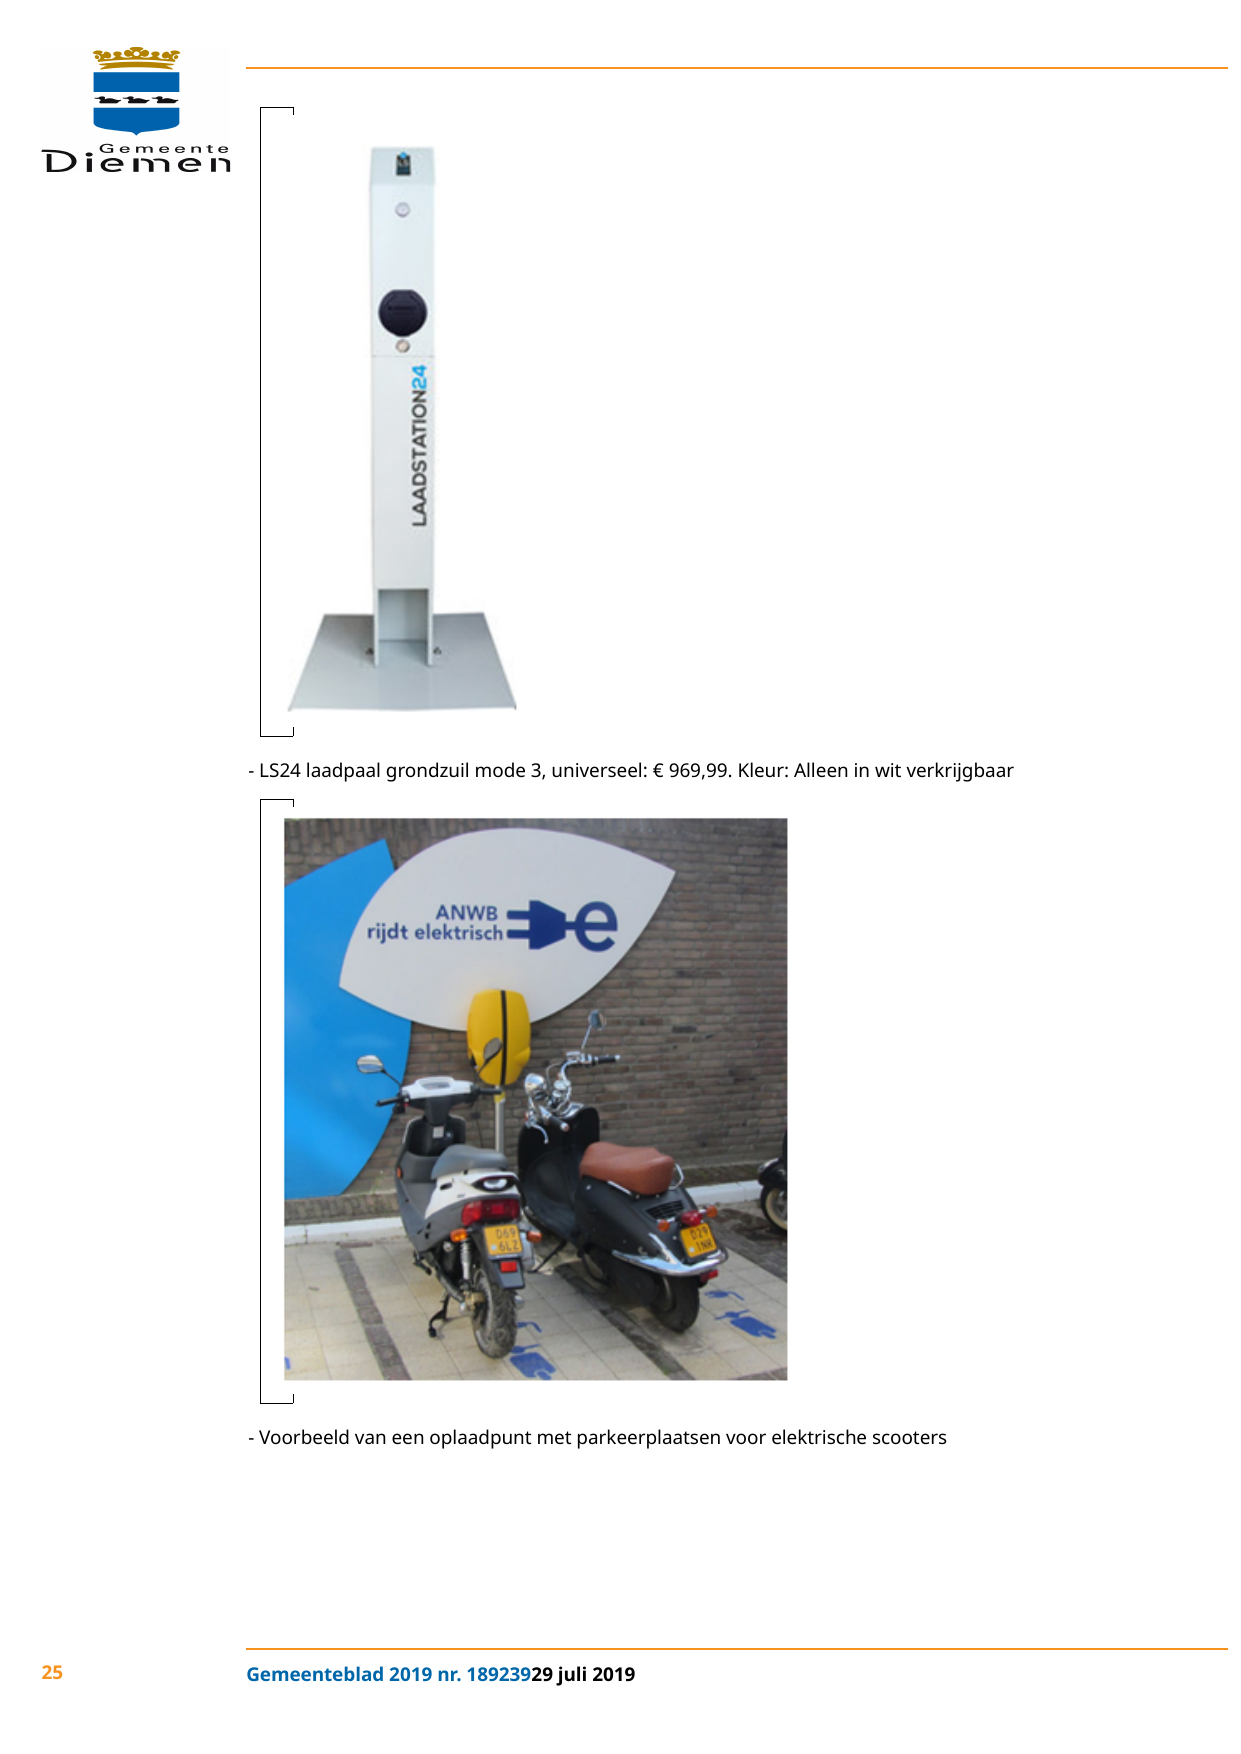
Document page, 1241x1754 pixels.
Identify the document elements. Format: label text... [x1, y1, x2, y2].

text - LS24 laadpaal grondzuil mode 3, universeel: € 969,99. Kleur: Alleen in wit verkrijgbaar [248, 757, 1152, 783]
picture [268, 807, 801, 1394]
picture [268, 115, 535, 727]
text - Voorbeeld van een oplaadpunt met parkeerplaatsen voor elektrische scooters [248, 1424, 1152, 1450]
picture [41, 47, 231, 172]
